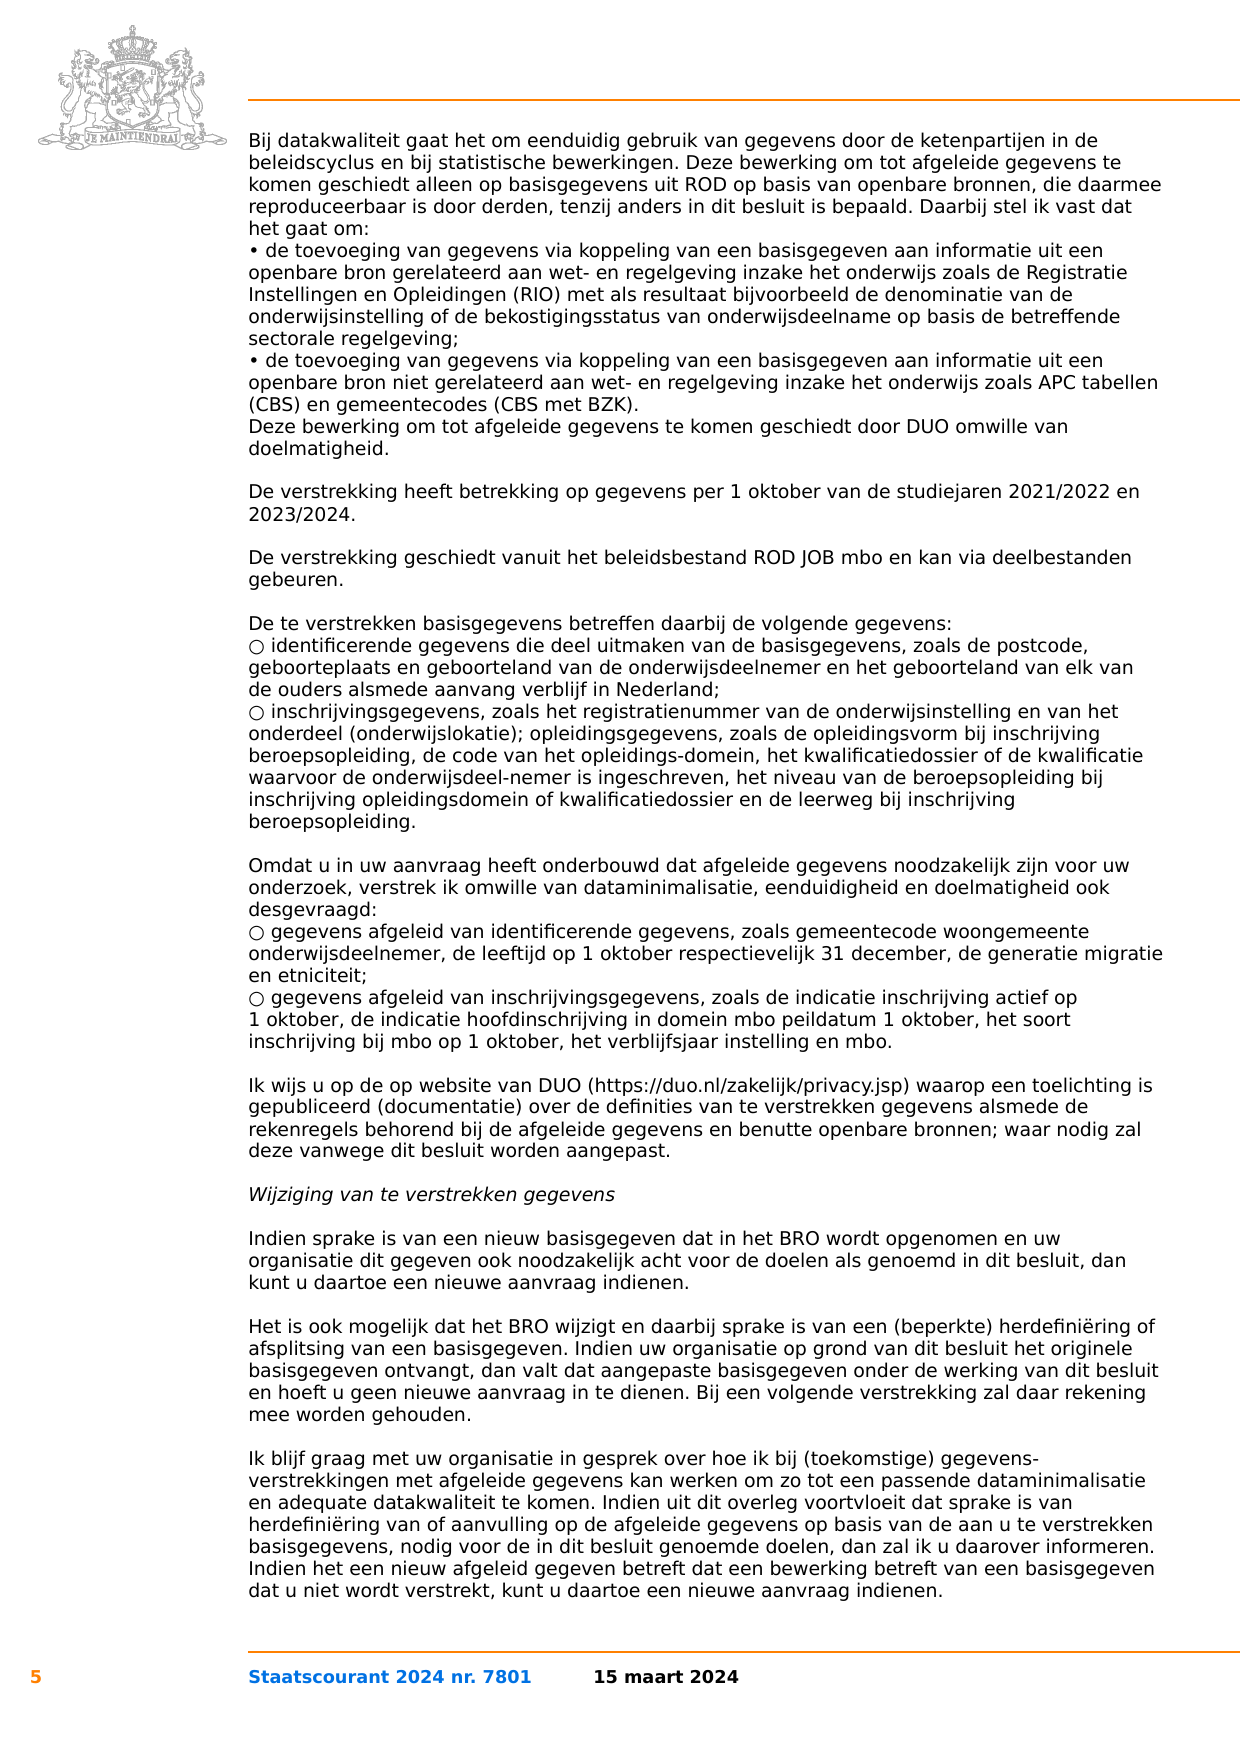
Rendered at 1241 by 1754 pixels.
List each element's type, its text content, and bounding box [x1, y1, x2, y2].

text De te verstrekken basisgegevens betreffen daarbij de volgende gegevens: [248, 613, 1163, 635]
text Omdat u in uw aanvraag heeft onderbouwd dat afgeleide gegevens noodzakelijk zijn voor uw onderzoek, verstrek ik omwille van dataminimalisatie, eenduidigheid en doelmatigheid ook desgevraagd: [248, 855, 1163, 921]
text Deze bewerking om tot afgeleide gegevens te komen geschiedt door DUO omwille van doelmatigheid. [248, 416, 1163, 459]
picture [38, 25, 227, 150]
text Bij datakwaliteit gaat het om eenduidig gebruik van gegevens door de ketenpartijen in de beleidscyclus en bij statistische bewerkingen. Deze bewerking om tot afgeleide gegevens te komen geschiedt alleen op basisgegevens uit ROD op basis van openbare bronnen, die daarmee reproduceerbaar is door derden, tenzij anders in dit besluit is bepaald. Daarbij stel ik vast dat het gaat om: [248, 130, 1163, 240]
text Ik wijs u op de op website van DUO (https://duo.nl/zakelijk/privacy.jsp) waarop een toelichting is gepubliceerd (documentatie) over de definities van te verstrekken gegevens alsmede de rekenregels behorend bij de afgeleide gegevens en benutte openbare bronnen; waar nodig zal deze vanwege dit besluit worden aangepast. [248, 1074, 1163, 1162]
text Indien sprake is van een nieuw basisgegeven dat in het BRO wordt opgenomen en uw organisatie dit gegeven ook noodzakelijk acht voor de doelen als genoemd in dit besluit, dan kunt u daartoe een nieuwe aanvraag indienen. [248, 1228, 1163, 1294]
text ○ inschrijvingsgegevens, zoals het registratienummer van de onderwijsinstelling en van het onderdeel (onderwijslokatie); opleidingsgegevens, zoals de opleidingsvorm bij inschrijving beroepsopleiding, de code van het opleidings-domein, het kwalificatiedossier of de kwalificatie waarvoor de onderwijsdeel-nemer is ingeschreven, het niveau van de beroepsopleiding bij inschrijving opleidingsdomein of kwalificatiedossier en de leerweg bij inschrijving beroepsopleiding. [248, 701, 1163, 833]
text • de toevoeging van gegevens via koppeling van een basisgegeven aan informatie uit een openbare bron gerelateerd aan wet- en regelgeving inzake het onderwijs zoals de Registratie Instellingen en Opleidingen (RIO) met als resultaat bijvoorbeeld de denominatie van de onderwijsinstelling of de bekostigingsstatus van onderwijsdeelname op basis de betreffende sectorale regelgeving; [248, 240, 1163, 350]
text De verstrekking heeft betrekking op gegevens per 1 oktober van de studiejaren 2021/2022 en 2023/2024. [248, 481, 1163, 525]
text Ik blijf graag met uw organisatie in gesprek over hoe ik bij (toekomstige) gegevens-verstrekkingen met afgeleide gegevens kan werken om zo tot een passende dataminimalisatie en adequate datakwaliteit te komen. Indien uit dit overleg voortvloeit dat sprake is van herdefiniëring van of aanvulling op de afgeleide gegevens op basis van de aan u te verstrekken basisgegevens, nodig voor de in dit besluit genoemde doelen, dan zal ik u daarover informeren. Indien het een nieuw afgeleid gegeven betreft dat een bewerking betreft van een basisgegeven dat u niet wordt verstrekt, kunt u daartoe een nieuwe aanvraag indienen. [248, 1448, 1163, 1602]
text ○ gegevens afgeleid van inschrijvingsgegevens, zoals de indicatie inschrijving actief op 1 oktober, de indicatie hoofdinschrijving in domein mbo peildatum 1 oktober, het soort inschrijving bij mbo op 1 oktober, het verblijfsjaar instelling en mbo. [248, 987, 1163, 1053]
text De verstrekking geschiedt vanuit het beleidsbestand ROD JOB mbo en kan via deelbestanden gebeuren. [248, 547, 1163, 591]
text Het is ook mogelijk dat het BRO wijzigt en daarbij sprake is van een (beperkte) herdefiniëring of afsplitsing van een basisgegeven. Indien uw organisatie op grond van dit besluit het originele basisgegeven ontvangt, dan valt dat aangepaste basisgegeven onder de werking van dit besluit en hoeft u geen nieuwe aanvraag in te dienen. Bij een volgende verstrekking zal daar rekening mee worden gehouden. [248, 1316, 1163, 1426]
text ○ gegevens afgeleid van identificerende gegevens, zoals gemeentecode woongemeente onderwijsdeelnemer, de leeftijd op 1 oktober respectievelijk 31 december, de generatie migratie en etniciteit; [248, 921, 1163, 987]
text • de toevoeging van gegevens via koppeling van een basisgegeven aan informatie uit een openbare bron niet gerelateerd aan wet- en regelgeving inzake het onderwijs zoals APC tabellen (CBS) en gemeentecodes (CBS met BZK). [248, 350, 1163, 416]
text ○ identificerende gegevens die deel uitmaken van de basisgegevens, zoals de postcode, geboorteplaats en geboorteland van de onderwijsdeelnemer en het geboorteland van elk van de ouders alsmede aanvang verblijf in Nederland; [248, 635, 1163, 701]
subtitle Wijziging van te verstrekken gegevens [248, 1184, 1163, 1206]
